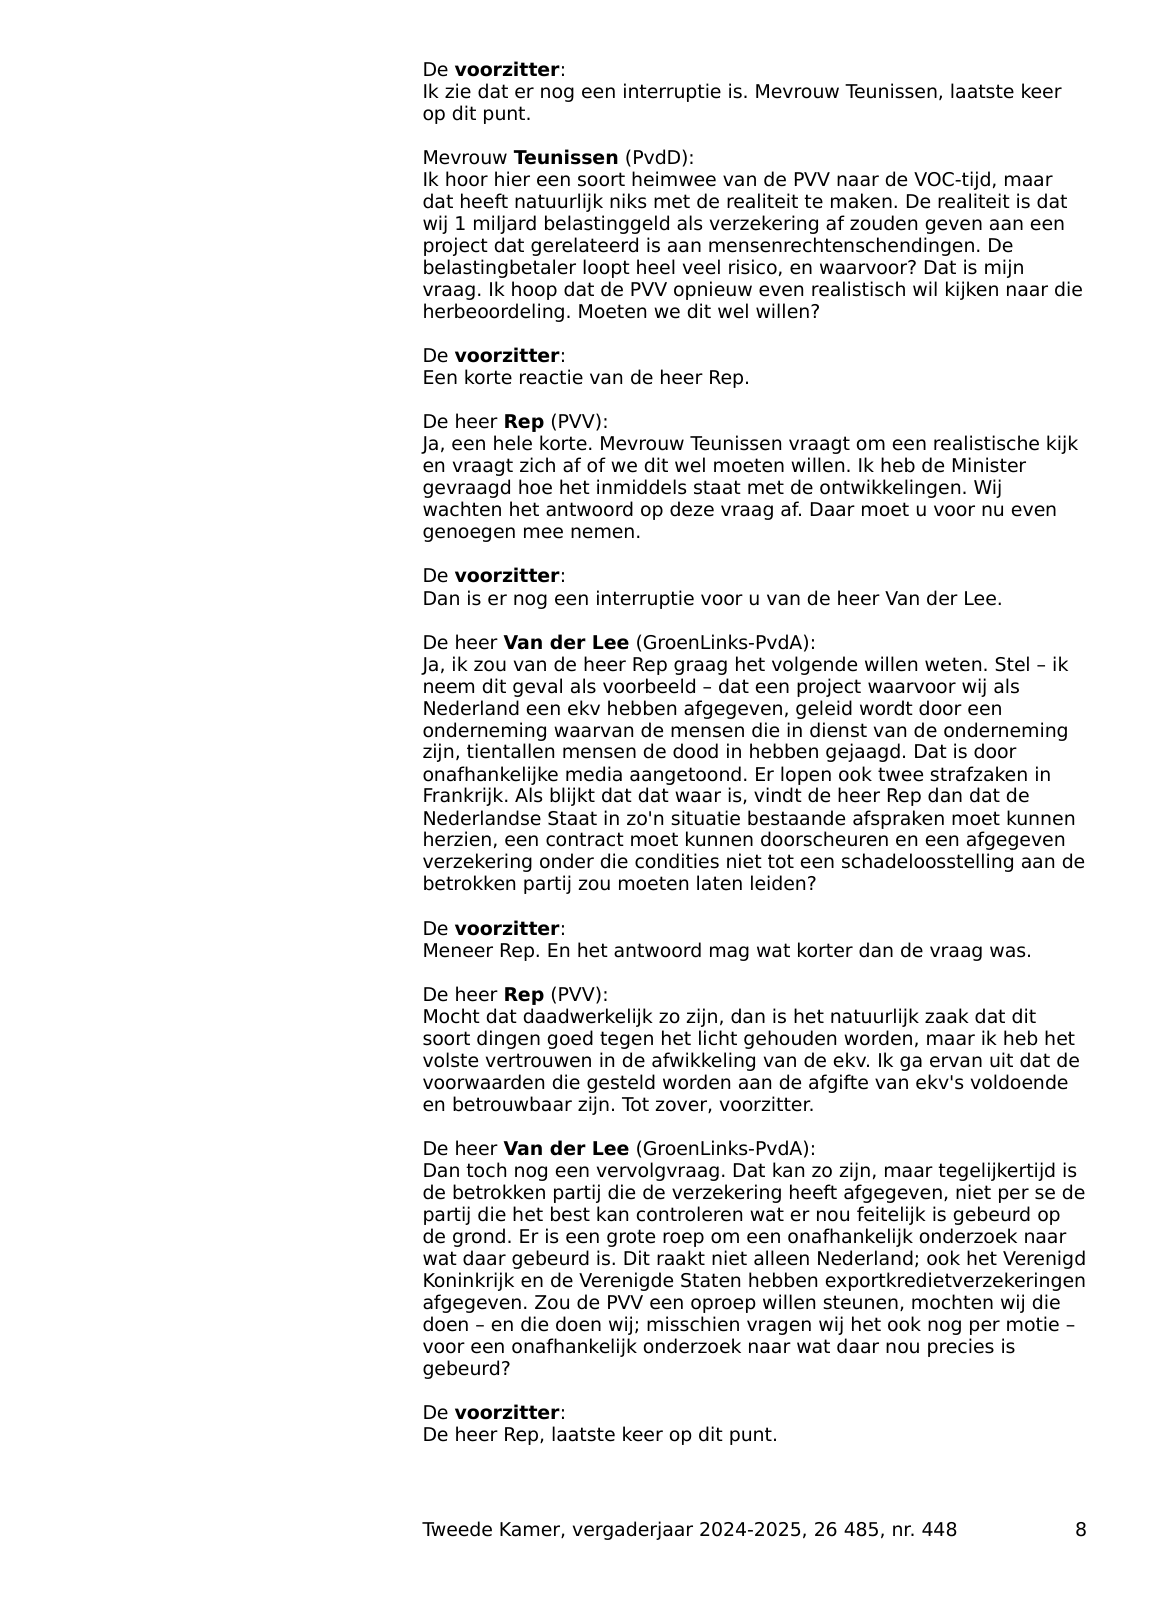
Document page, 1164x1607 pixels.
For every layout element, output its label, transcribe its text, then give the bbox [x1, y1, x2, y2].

text De voorzitter: [422, 565, 1087, 587]
text Ik zie dat er nog een interruptie is. Mevrouw Teunissen, laatste keer op dit punt. [422, 81, 1087, 125]
text Ja, een hele korte. Mevrouw Teunissen vraagt om een realistische kijk en vraagt zich af of we dit wel moeten willen. Ik heb de Minister gevraagd hoe het inmiddels staat met de ontwikkelingen. Wij wachten het antwoord op deze vraag af. Daar moet u voor nu even genoegen mee nemen. [422, 433, 1087, 543]
text Mevrouw Teunissen (PvdD): [422, 147, 1087, 169]
text De voorzitter: [422, 1402, 1087, 1424]
text Meneer Rep. En het antwoord mag wat korter dan de vraag was. [422, 939, 1087, 961]
text De voorzitter: [422, 917, 1087, 939]
text Dan toch nog een vervolgvraag. Dat kan zo zijn, maar tegelijkertijd is de betrokken partij die de verzekering heeft afgegeven, niet per se de partij die het best kan controleren wat er nou feitelijk is gebeurd op de grond. Er is een grote roep om een onafhankelijk onderzoek naar wat daar gebeurd is. Dit raakt niet alleen Nederland; ook het Verenigd Koninkrijk en de Verenigde Staten hebben exportkredietverzekeringen afgegeven. Zou de PVV een oproep willen steunen, mochten wij die doen – en die doen wij; misschien vragen wij het ook nog per motie – voor een onafhankelijk onderzoek naar wat daar nou precies is gebeurd? [422, 1160, 1087, 1379]
text Ja, ik zou van de heer Rep graag het volgende willen weten. Stel – ik neem dit geval als voorbeeld – dat een project waarvoor wij als Nederland een ekv hebben afgegeven, geleid wordt door een onderneming waarvan de mensen die in dienst van de onderneming zijn, tientallen mensen de dood in hebben gejaagd. Dat is door onafhankelijke media aangetoond. Er lopen ook twee strafzaken in Frankrijk. Als blijkt dat dat waar is, vindt de heer Rep dan dat de Nederlandse Staat in zo'n situatie bestaande afspraken moet kunnen herzien, een contract moet kunnen doorscheuren en een afgegeven verzekering onder die condities niet tot een schadeloosstelling aan de betrokken partij zou moeten laten leiden? [422, 653, 1087, 895]
text Mocht dat daadwerkelijk zo zijn, dan is het natuurlijk zaak dat dit soort dingen goed tegen het licht gehouden worden, maar ik heb het volste vertrouwen in de afwikkeling van de ekv. Ik ga ervan uit dat de voorwaarden die gesteld worden aan de afgifte van ekv's voldoende en betrouwbaar zijn. Tot zover, voorzitter. [422, 1006, 1087, 1116]
text De voorzitter: [422, 59, 1087, 81]
text Dan is er nog een interruptie voor u van de heer Van der Lee. [422, 587, 1087, 609]
text De heer Rep (PVV): [422, 984, 1087, 1006]
text De heer Rep, laatste keer op dit punt. [422, 1424, 1087, 1446]
text Een korte reactie van de heer Rep. [422, 367, 1087, 389]
text Ik hoor hier een soort heimwee van de PVV naar de VOC-tijd, maar dat heeft natuurlijk niks met de realiteit te maken. De realiteit is dat wij 1 miljard belastinggeld als verzekering af zouden geven aan een project dat gerelateerd is aan mensenrechtenschendingen. De belastingbetaler loopt heel veel risico, en waarvoor? Dat is mijn vraag. Ik hoop dat de PVV opnieuw even realistisch wil kijken naar die herbeoordeling. Moeten we dit wel willen? [422, 169, 1087, 323]
text De heer Van der Lee (GroenLinks-PvdA): [422, 1138, 1087, 1160]
text De heer Van der Lee (GroenLinks-PvdA): [422, 632, 1087, 653]
text De voorzitter: [422, 345, 1087, 367]
text De heer Rep (PVV): [422, 411, 1087, 433]
